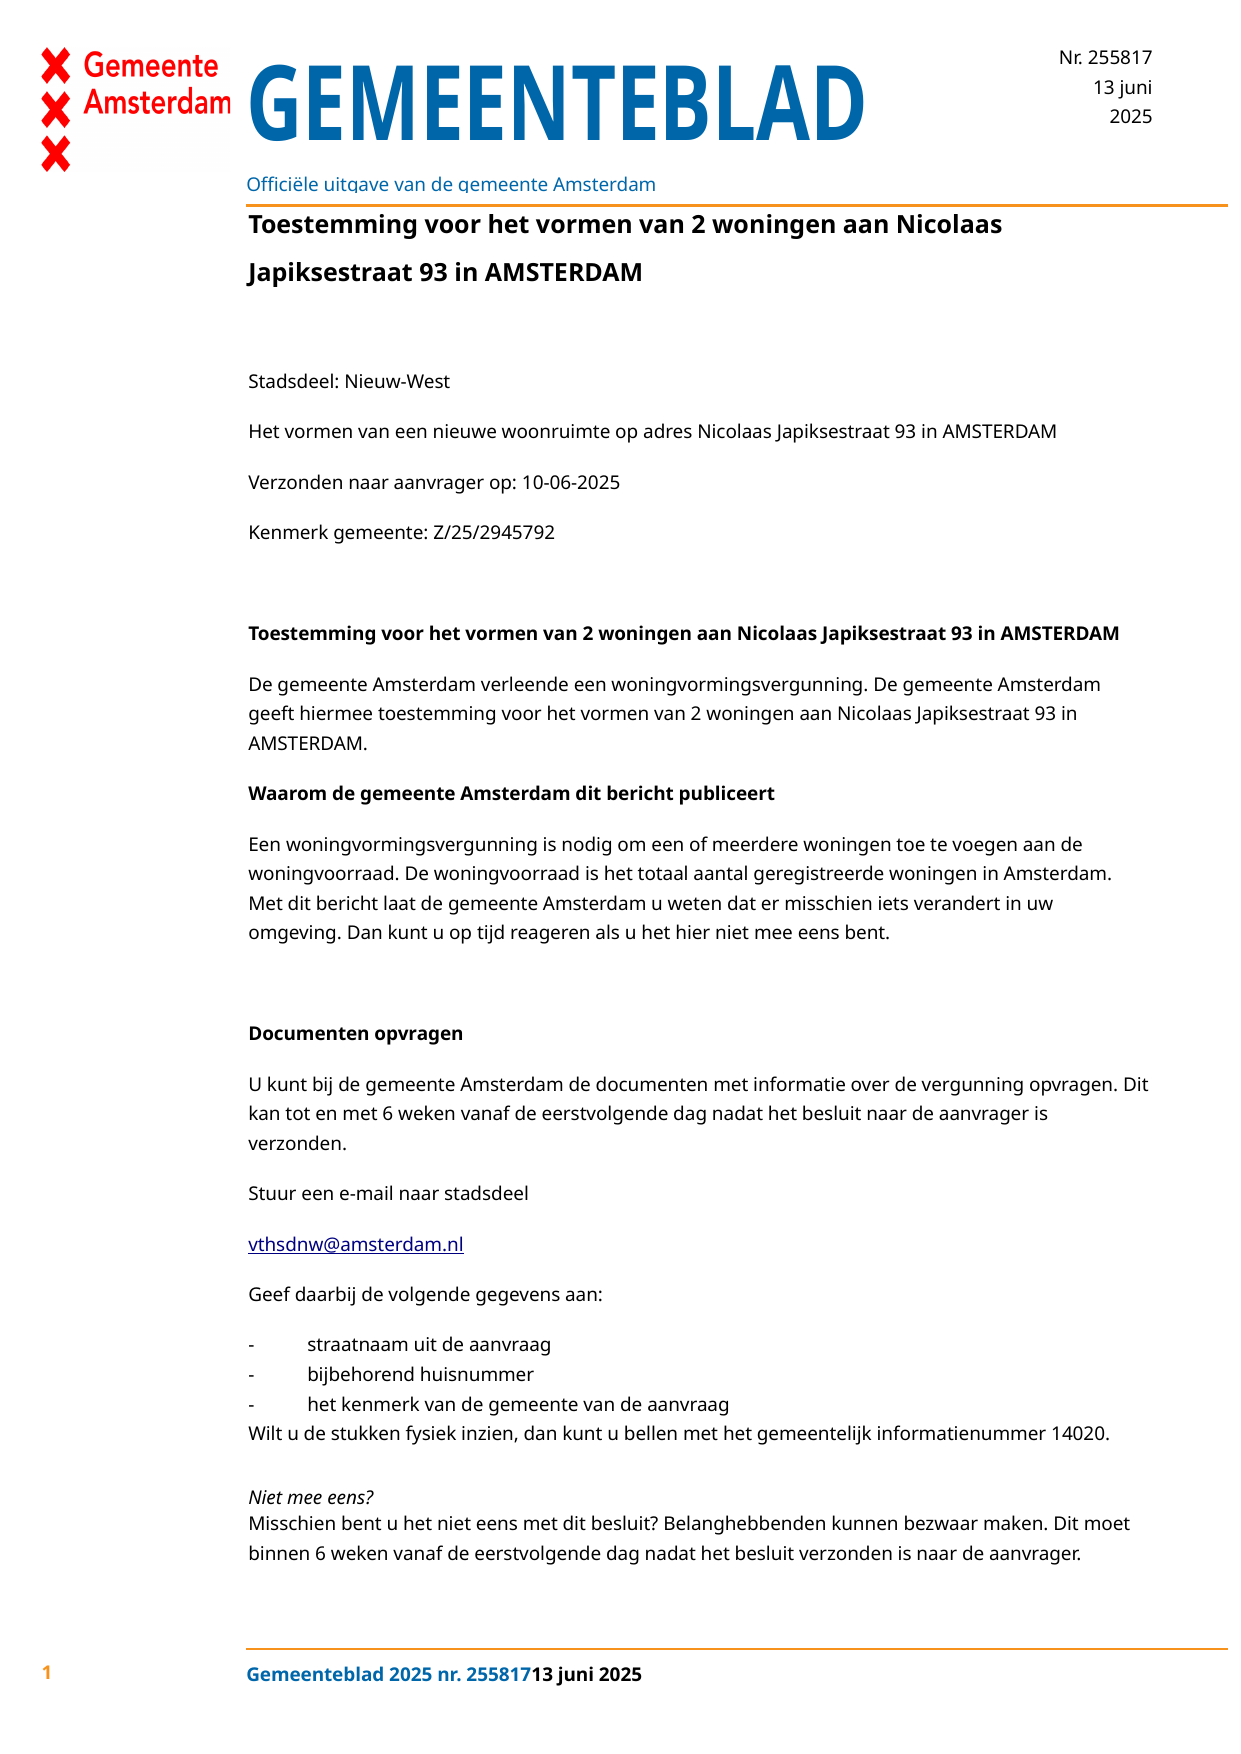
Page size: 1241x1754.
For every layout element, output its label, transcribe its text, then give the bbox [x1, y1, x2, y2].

picture [41, 47, 231, 172]
text Niet mee eens? [248, 1484, 1152, 1510]
text Het vormen van een nieuwe woonruimte op adres Nicolaas Japiksestraat 93 in AMSTERDAM [248, 419, 1152, 444]
text vthsdnw@amsterdam.nl [248, 1231, 1152, 1257]
text U kunt bij de gemeente Amsterdam de documenten met informatie over de vergunning opvragen. Dit kan tot en met 6 weken vanaf de eerstvolgende dag nadat het besluit naar de aanvrager is verzonden. [248, 1071, 1152, 1156]
text Wilt u de stukken fysiek inzien, dan kunt u bellen met het gemeentelijk informatienummer 14020. [248, 1420, 1152, 1446]
text Verzonden naar aanvrager op: 10-06-2025 [248, 469, 1152, 495]
list straatnaam uit de aanvraag [248, 1332, 1152, 1357]
text De gemeente Amsterdam verleende een woningvormingsvergunning. De gemeente Amsterdam geeft hiermee toestemming voor het vormen van 2 woningen aan Nicolaas Japiksestraat 93 in AMSTERDAM. [248, 671, 1152, 756]
text Kenmerk gemeente: Z/25/2945792 [248, 519, 1152, 545]
text Stadsdeel: Nieuw-West [248, 368, 1152, 394]
text Toestemming voor het vormen van 2 woningen aan Nicolaas Japiksestraat 93 in AMSTERDAM [248, 207, 1152, 288]
list bijbehorend huisnummer [248, 1361, 1152, 1387]
text Waarom de gemeente Amsterdam dit bericht publiceert [248, 780, 1152, 806]
text Documenten opvragen [248, 1020, 1152, 1046]
text Stuur een e-mail naar stadsdeel [248, 1180, 1152, 1206]
text Misschien bent u het niet eens met dit besluit? Belanghebbenden kunnen bezwaar maken. Dit moet binnen 6 weken vanaf de eerstvolgende dag nadat het besluit verzonden is naar de aanvrager. [248, 1510, 1152, 1565]
text Een woningvormingsvergunning is nodig om een of meerdere woningen toe te voegen aan de woningvoorraad. De woningvoorraad is het totaal aantal geregistreerde woningen in Amsterdam. Met dit bericht laat de gemeente Amsterdam u weten dat er misschien iets verandert in uw omgeving. Dan kunt u op tijd reageren als u het hier niet mee eens bent. [248, 831, 1152, 945]
text Geef daarbij de volgende gegevens aan: [248, 1281, 1152, 1307]
text Toestemming voor het vormen van 2 woningen aan Nicolaas Japiksestraat 93 in AMSTERDAM [248, 620, 1152, 646]
list het kenmerk van de gemeente van de aanvraag [248, 1391, 1152, 1417]
